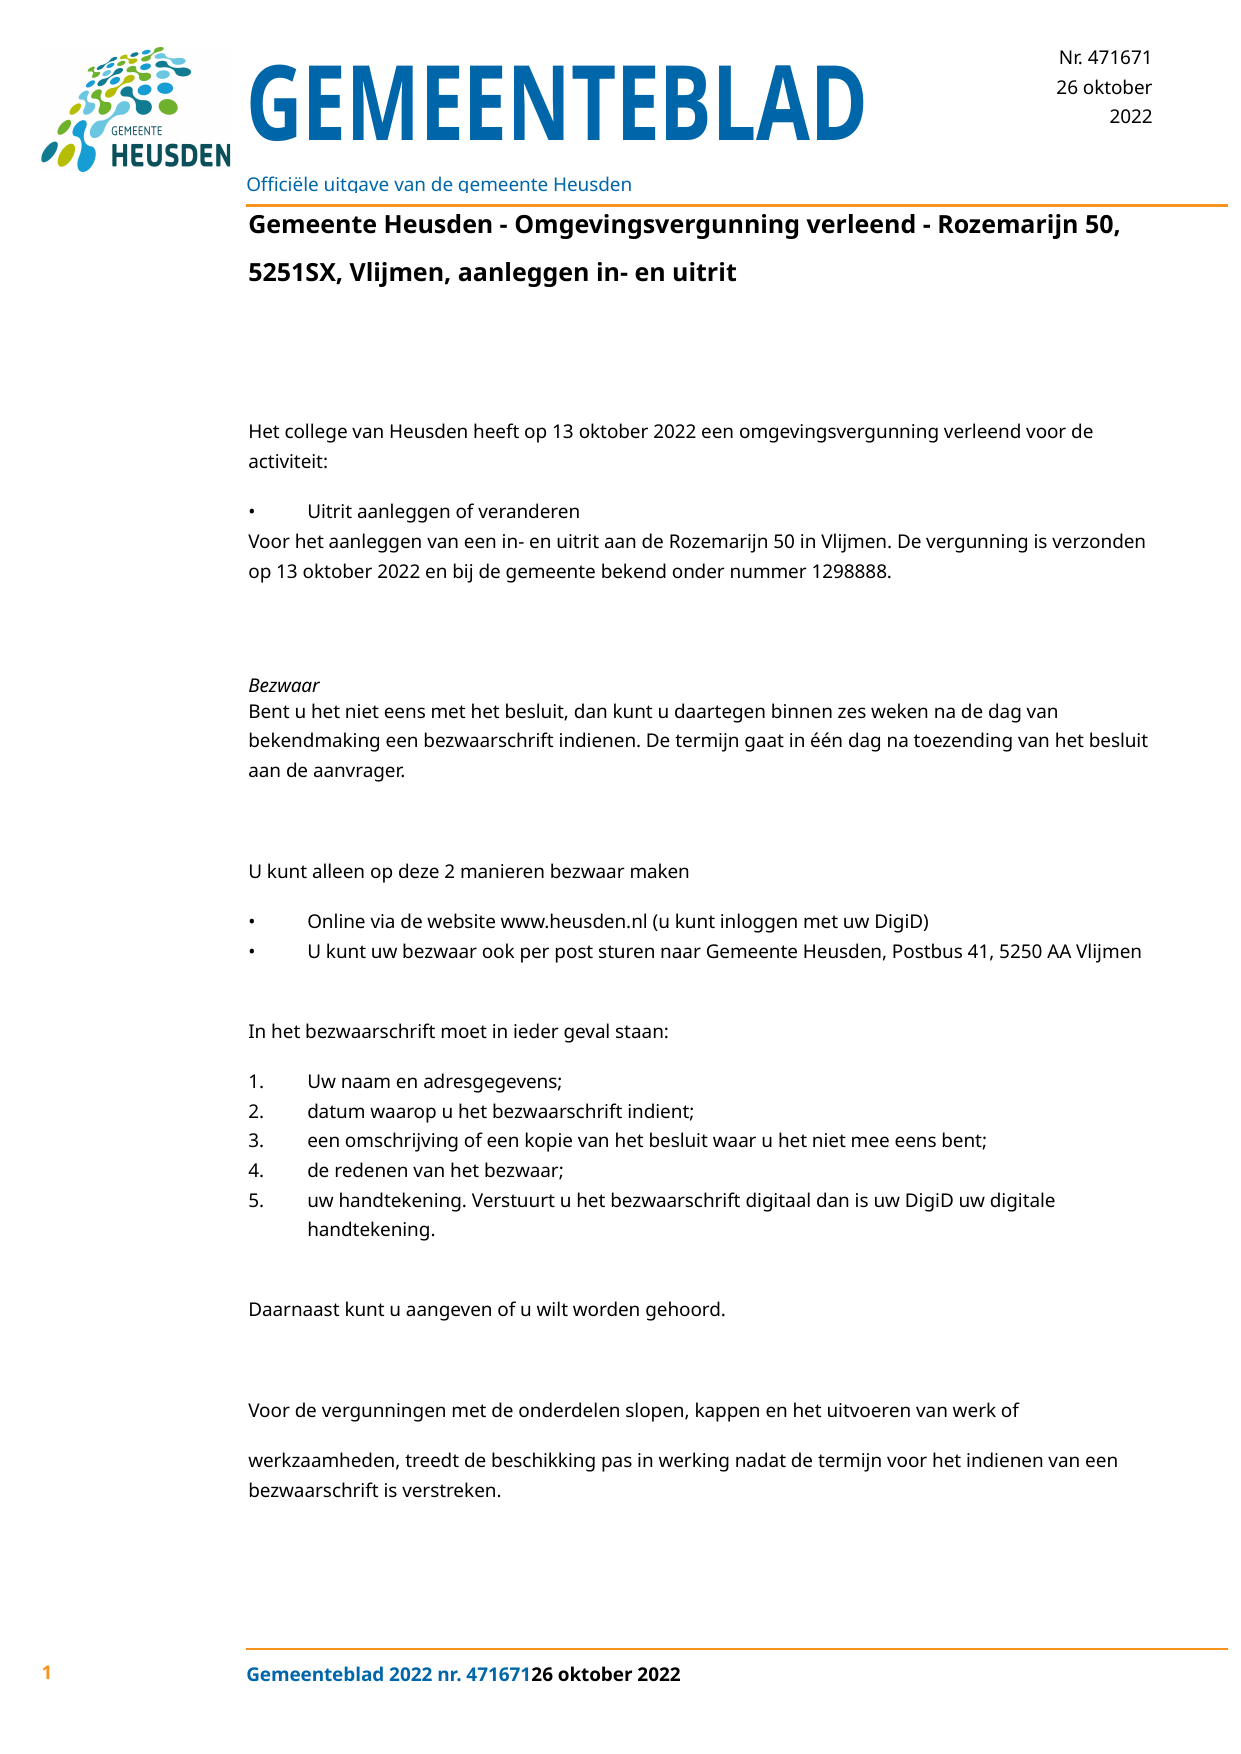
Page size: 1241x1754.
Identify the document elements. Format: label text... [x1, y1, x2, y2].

text In het bezwaarschrift moet in ieder geval staan: [248, 1018, 1152, 1044]
text Voor het aanleggen van een in- en uitrit aan de Rozemarijn 50 in Vlijmen. De vergunning is verzonden op 13 oktober 2022 en bij de gemeente bekend onder nummer 1298888. [248, 528, 1152, 584]
list uw handtekening. Verstuurt u het bezwaarschrift digitaal dan is uw DigiD uw digitale handtekening. [248, 1187, 1152, 1242]
list datum waarop u het bezwaarschrift indient; [248, 1098, 1152, 1124]
text Bezwaar [248, 672, 1152, 698]
text Voor de vergunningen met de onderdelen slopen, kappen en het uitvoeren van werk of [248, 1397, 1152, 1423]
list Online via de website www.heusden.nl (u kunt inloggen met uw DigiD) [248, 908, 1152, 934]
list Uw naam en adresgegevens; [248, 1068, 1152, 1094]
picture [41, 47, 231, 172]
list Uitrit aanleggen of veranderen [248, 499, 1152, 524]
text Gemeente Heusden - Omgevingsvergunning verleend - Rozemarijn 50, 5251SX, Vlijmen, aanleggen in- en uitrit [248, 207, 1152, 288]
list de redenen van het bezwaar; [248, 1157, 1152, 1183]
text U kunt alleen op deze 2 manieren bezwaar maken [248, 858, 1152, 884]
list U kunt uw bezwaar ook per post sturen naar Gemeente Heusden, Postbus 41, 5250 AA Vlijmen [248, 938, 1152, 964]
list een omschrijving of een kopie van het besluit waar u het niet mee eens bent; [248, 1128, 1152, 1153]
text werkzaamheden, treedt de beschikking pas in werking nadat de termijn voor het indienen van een bezwaarschrift is verstreken. [248, 1448, 1152, 1503]
text Bent u het niet eens met het besluit, dan kunt u daartegen binnen zes weken na de dag van bekendmaking een bezwaarschrift indienen. De termijn gaat in één dag na toezending van het besluit aan de aanvrager. [248, 698, 1152, 783]
text Daarnaast kunt u aangeven of u wilt worden gehoord. [248, 1296, 1152, 1322]
text Het college van Heusden heeft op 13 oktober 2022 een omgevingsvergunning verleend voor de activiteit: [248, 419, 1152, 474]
